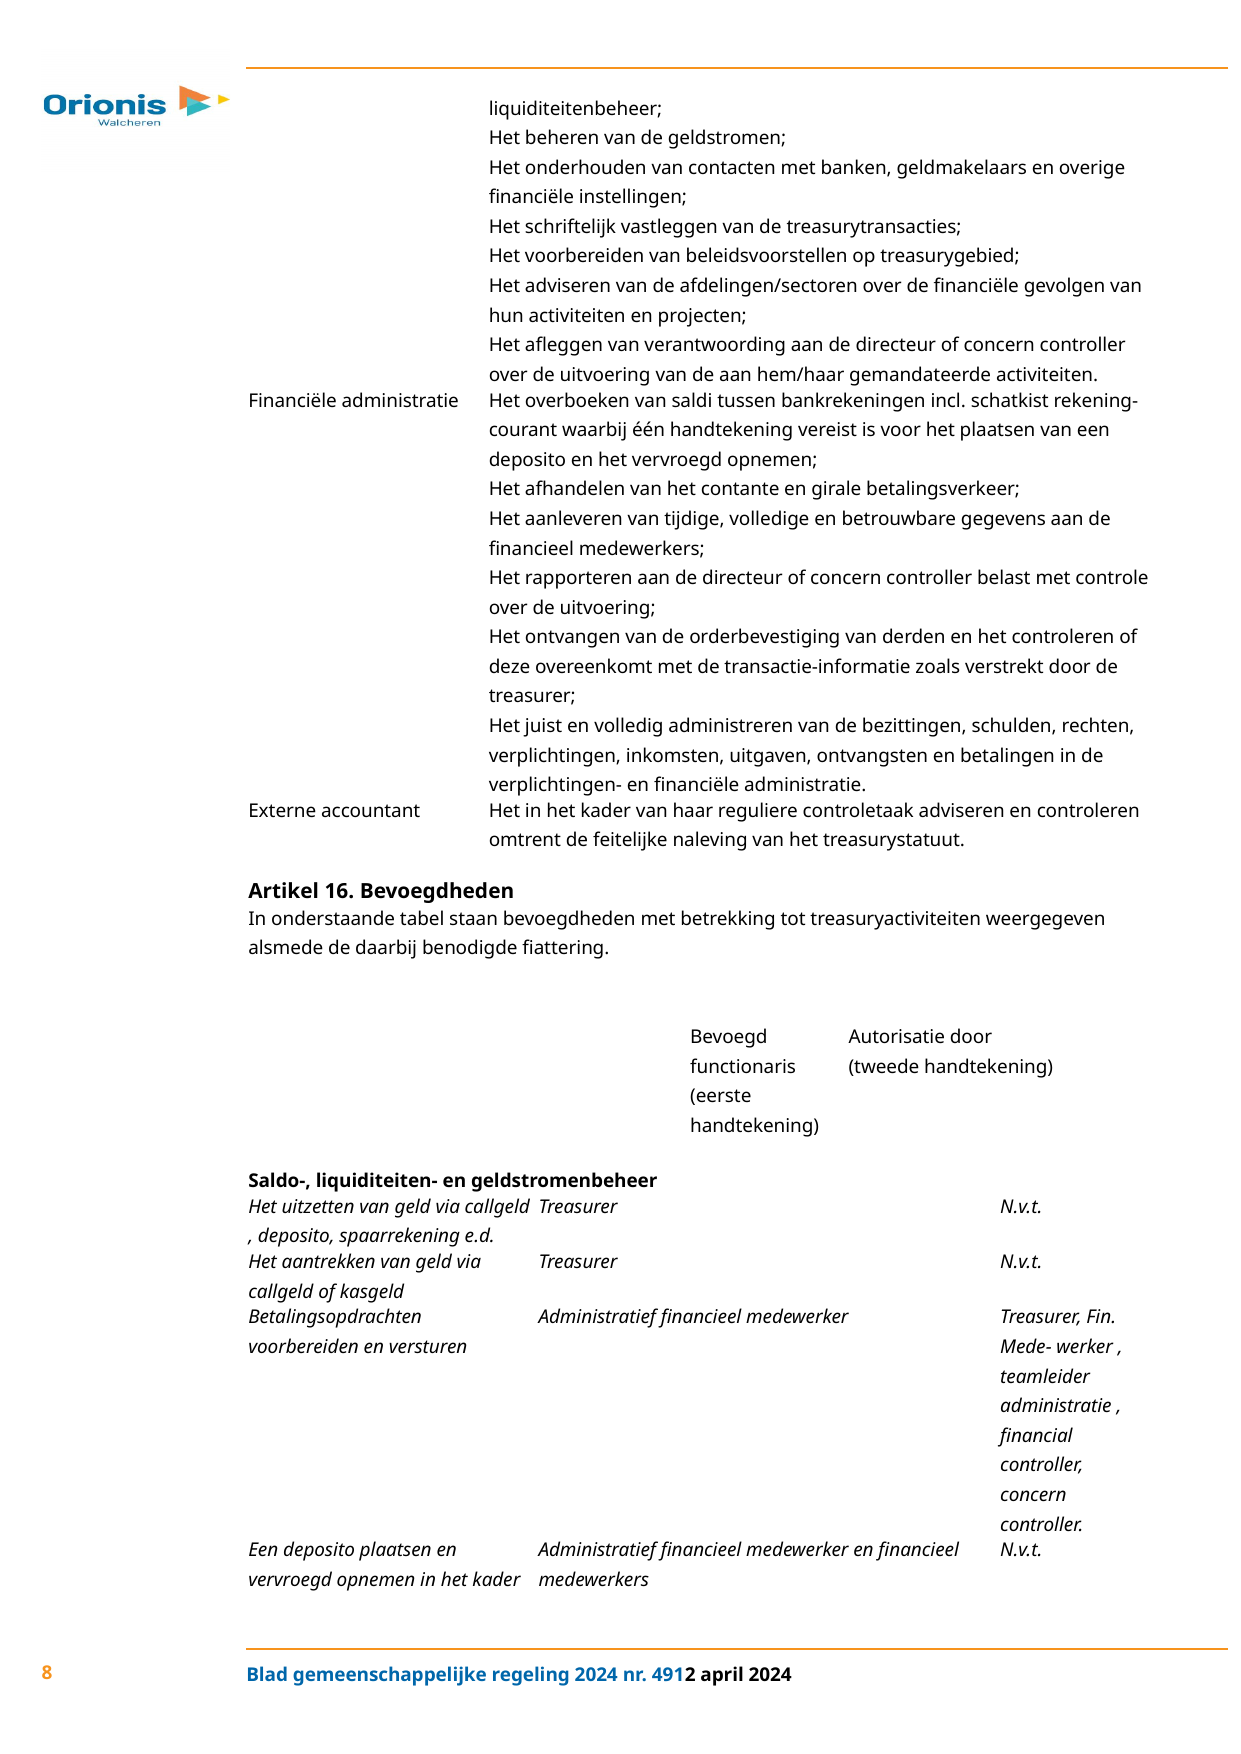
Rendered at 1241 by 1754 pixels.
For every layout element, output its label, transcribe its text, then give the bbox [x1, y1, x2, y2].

table_cell Het overboeken van saldi tussen bankrekeningen incl. schatkist rekening-courant waarbij één handtekening vereist is voor het plaatsen van een deposito en het vervroegd opnemen; Het afhandelen van het contante en girale betalingsverkeer; Het aanleveren van tijdige, volledige en betrouwbare gegevens aan de financieel medewerkers; Het rapporteren aan de directeur of concern controller belast met controle over de uitvoering; Het ontvangen van de orderbevestiging van derden en het controleren of deze overeenkomt met de transactie-informatie zoals verstrekt door de treasurer; Het juist en volledig administreren van de bezittingen, schulden, rechten, verplichtingen, inkomsten, uitgaven, ontvangsten en betalingen in de verplichtingen- en financiële administratie. [489, 387, 1152, 797]
table_cell Treasurer [538, 1249, 1000, 1304]
table_cell N.v.t. [1000, 1249, 1152, 1304]
table_cell Betalingsopdrachten voorbereiden en versturen [248, 1304, 538, 1537]
text In onderstaande tabel staan bevoegdheden met betrekking tot treasuryactiviteiten weergegeven alsmede de daarbij benodigde fiattering. [248, 905, 1152, 960]
table_cell Externe accountant [248, 797, 488, 852]
table_cell Treasurer [538, 1193, 1000, 1248]
table_header Bevoegd functionaris (eerste handtekening) [690, 1023, 848, 1138]
table_cell Treasurer, Fin. Mede- werker , teamleider administratie , financial controller, concern controller. [1000, 1304, 1152, 1537]
table_cell Het uitzetten van geld via callgeld , deposito, spaarrekening e.d. [248, 1193, 538, 1248]
table_cell Administratief financieel medewerker en financieel medewerkers [538, 1537, 1000, 1592]
table_cell liquiditeitenbeheer; Het beheren van de geldstromen; Het onderhouden van contacten met banken, geldmakelaars en overige financiële instellingen; Het schriftelijk vastleggen van de treasurytransacties; Het voorbereiden van beleidsvoorstellen op treasurygebied; Het adviseren van de afdelingen/sectoren over de financiële gevolgen van hun activiteiten en projecten; Het afleggen van verantwoording aan de directeur of concern controller over de uitvoering van de aan hem/haar gemandateerde activiteiten. [489, 95, 1152, 387]
text Artikel 16. Bevoegdheden [248, 876, 1152, 905]
table_cell Een deposito plaatsen en vervroegd opnemen in het kader [248, 1537, 538, 1592]
table_cell Saldo-, liquiditeiten- en geldstromenbeheer [248, 1138, 1152, 1193]
table_header Autorisatie door (tweede handtekening) [848, 1023, 1152, 1138]
table_cell N.v.t. [1000, 1537, 1152, 1592]
table_cell N.v.t. [1000, 1193, 1152, 1248]
table_cell Administratief financieel medewerker [538, 1304, 1000, 1537]
picture [41, 47, 231, 172]
table_cell [248, 95, 488, 387]
table_header [248, 1023, 690, 1138]
table_cell Het aantrekken van geld via callgeld of kasgeld [248, 1249, 538, 1304]
table_cell Het in het kader van haar reguliere controletaak adviseren en controleren omtrent de feitelijke naleving van het treasurystatuut. [489, 797, 1152, 852]
table_cell Financiële administratie [248, 387, 488, 797]
